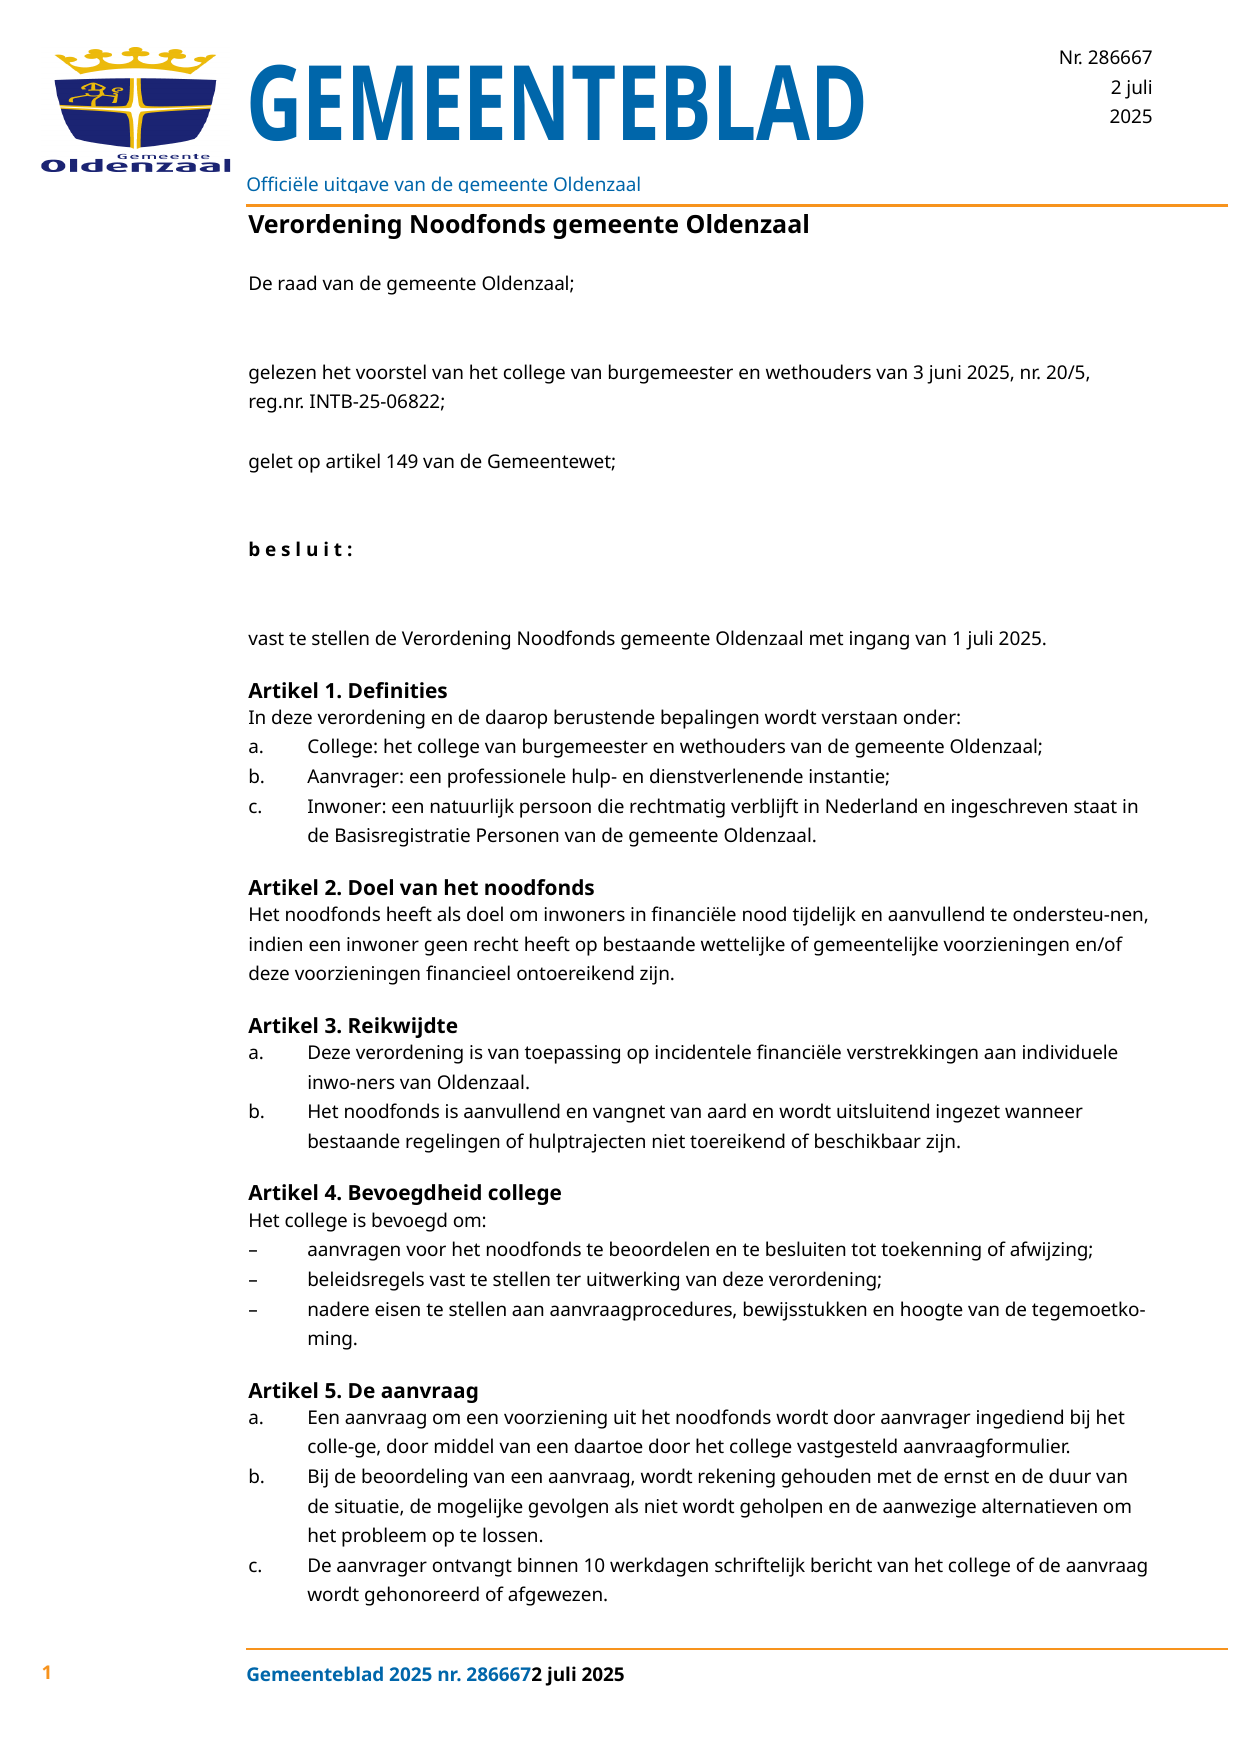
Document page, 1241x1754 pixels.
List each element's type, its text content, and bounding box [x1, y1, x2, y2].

list Bij de beoordeling van een aanvraag, wordt rekening gehouden met de ernst en de duur van de situatie, de mogelijke gevolgen als niet wordt geholpen en de aanwezige alternatieven om het probleem op te lossen. [248, 1463, 1152, 1548]
text Verordening Noodfonds gemeente Oldenzaal [248, 207, 1152, 241]
list Inwoner: een natuurlijk persoon die rechtmatig verblijft in Nederland en ingeschreven staat in de Basisregistratie Personen van de gemeente Oldenzaal. [248, 793, 1152, 848]
list Een aanvraag om een voorziening uit het noodfonds wordt door aanvrager ingediend bij het colle-ge, door middel van een daartoe door het college vastgesteld aanvraagformulier. [248, 1404, 1152, 1459]
list De aanvrager ontvangt binnen 10 werkdagen schriftelijk bericht van het college of de aanvraag wordt gehonoreerd of afgewezen. [248, 1552, 1152, 1607]
text Artikel 3. Reikwijdte [248, 1011, 1152, 1039]
text Artikel 1. Definities [248, 676, 1152, 704]
text De raad van de gemeente Oldenzaal; [248, 270, 1152, 296]
list Aanvrager: een professionele hulp- en dienstverlenende instantie; [248, 763, 1152, 789]
list Deze verordening is van toepassing op incidentele financiële verstrekkingen aan individuele inwo-ners van Oldenzaal. [248, 1039, 1152, 1095]
list aanvragen voor het noodfonds te beoordelen en te besluiten tot toekenning of afwijzing; [248, 1237, 1152, 1262]
list College: het college van burgemeester en wethouders van de gemeente Oldenzaal; [248, 734, 1152, 759]
text Artikel 2. Doel van het noodfonds [248, 873, 1152, 901]
text In deze verordening en de daarop berustende bepalingen wordt verstaan onder: [248, 704, 1152, 730]
text Het college is bevoegd om: [248, 1207, 1152, 1233]
picture [41, 47, 231, 172]
text gelezen het voorstel van het college van burgemeester en wethouders van 3 juni 2025, nr. 20/5, reg.nr. INTB-25-06822; [248, 359, 1152, 414]
text b e s l u i t : [248, 537, 1152, 562]
list beleidsregels vast te stellen ter uitwerking van deze verordening; [248, 1266, 1152, 1292]
text Het noodfonds heeft als doel om inwoners in financiële nood tijdelijk en aanvullend te ondersteu-nen, indien een inwoner geen recht heeft op bestaande wettelijke of gemeentelijke voorzieningen en/of deze voorzieningen financieel ontoereikend zijn. [248, 901, 1152, 986]
text vast te stellen de Verordening Noodfonds gemeente Oldenzaal met ingang van 1 juli 2025. [248, 625, 1152, 651]
list Het noodfonds is aanvullend en vangnet van aard en wordt uitsluitend ingezet wanneer bestaande regelingen of hulptrajecten niet toereikend of beschikbaar zijn. [248, 1098, 1152, 1154]
text Artikel 4. Bevoegdheid college [248, 1178, 1152, 1207]
list nadere eisen te stellen aan aanvraagprocedures, bewijsstukken en hoogte van de tegemoetko-ming. [248, 1296, 1152, 1351]
text gelet op artikel 149 van de Gemeentewet; [248, 448, 1152, 473]
text Artikel 5. De aanvraag [248, 1376, 1152, 1404]
